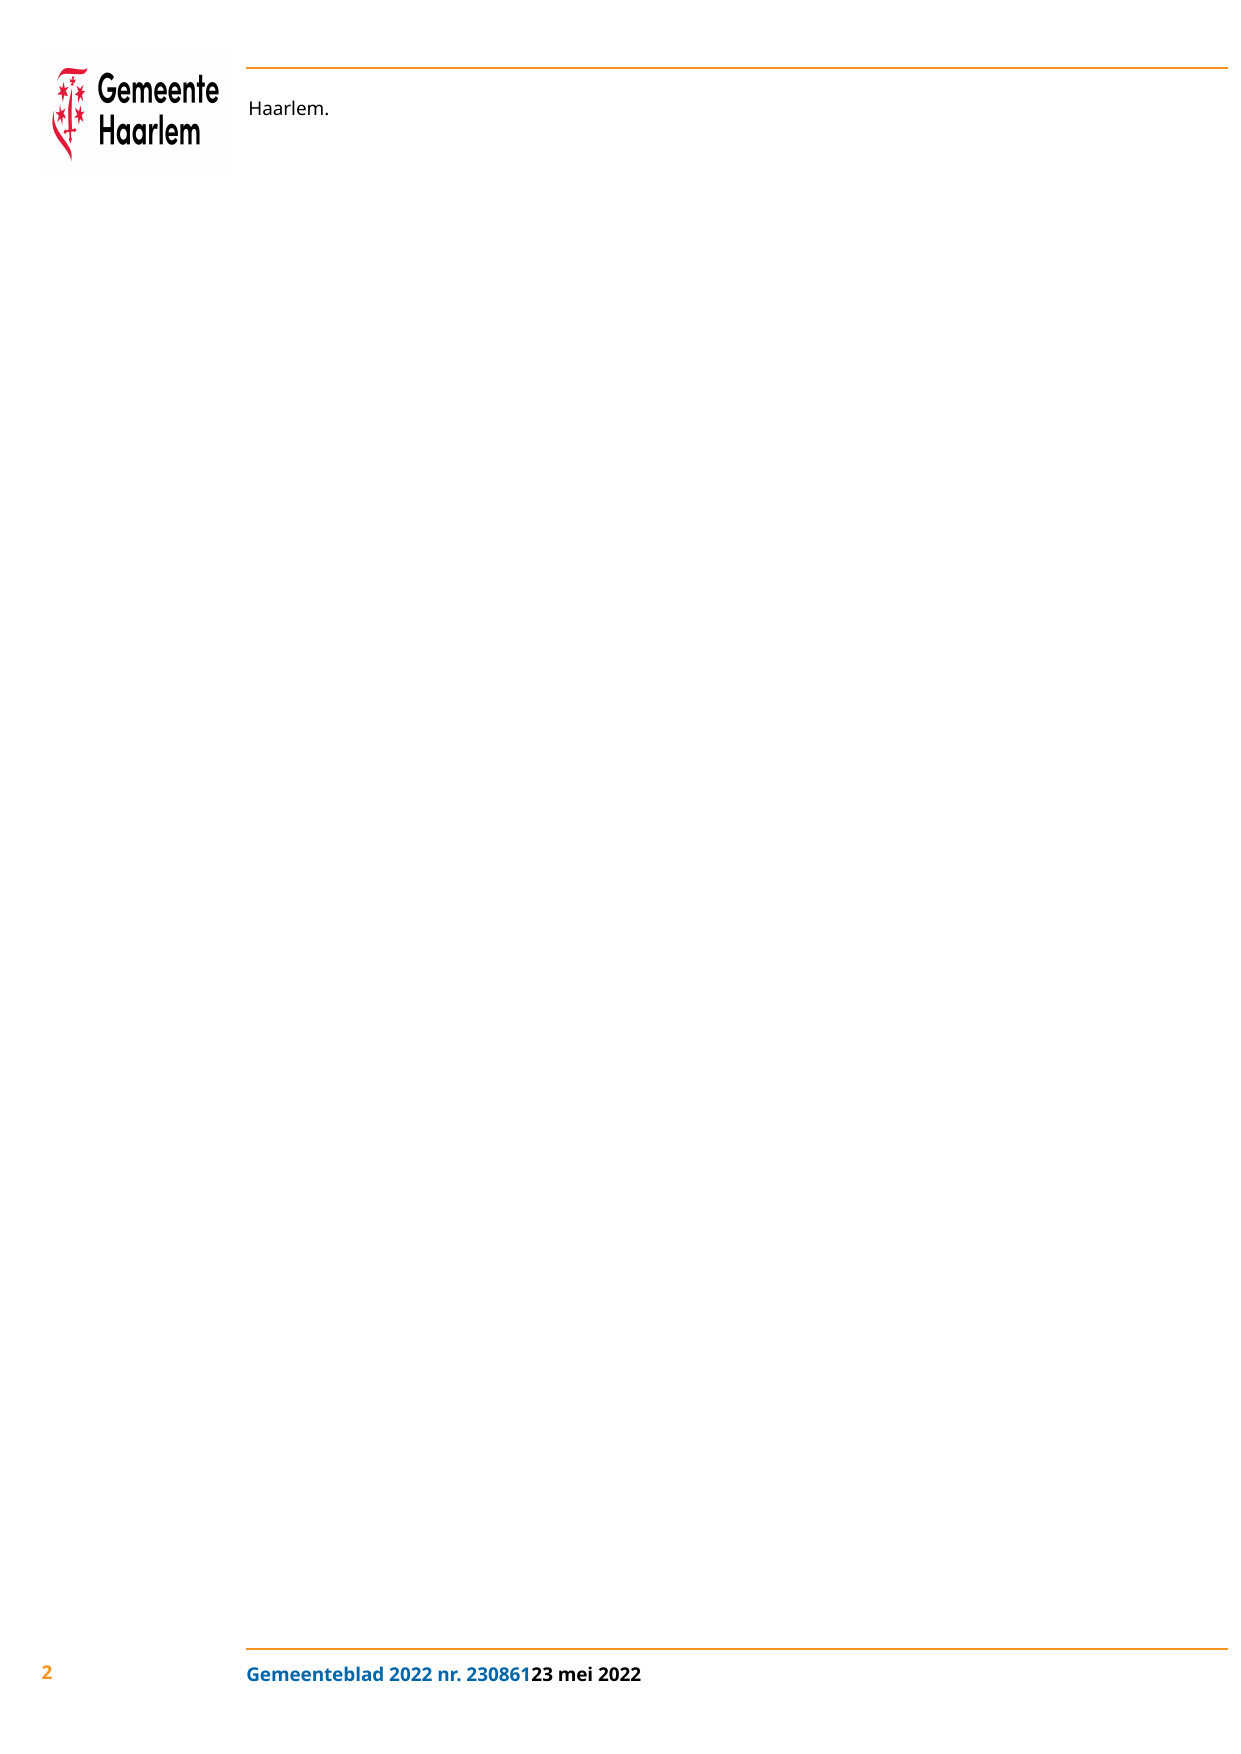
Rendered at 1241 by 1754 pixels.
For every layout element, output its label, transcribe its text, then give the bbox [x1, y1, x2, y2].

picture [41, 47, 231, 172]
text Haarlem. [248, 95, 1152, 121]
